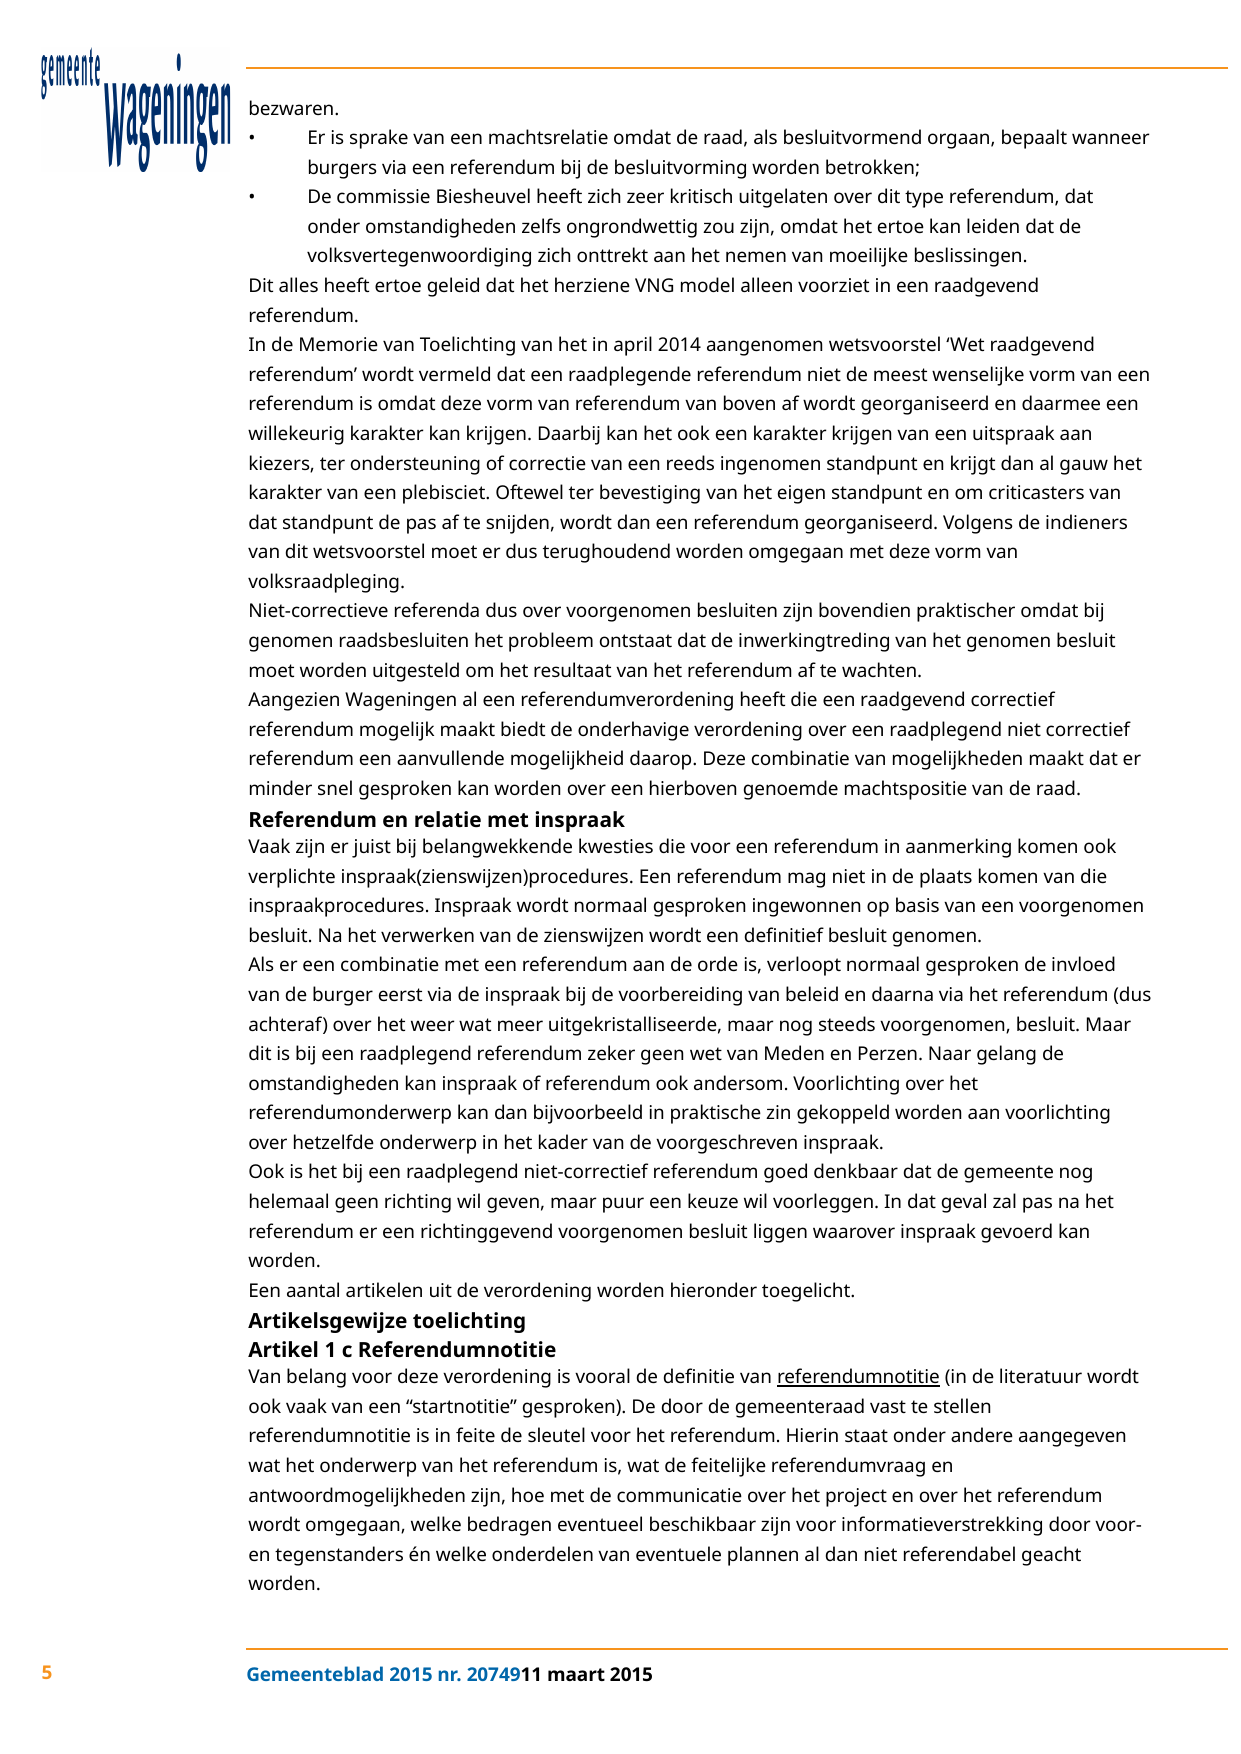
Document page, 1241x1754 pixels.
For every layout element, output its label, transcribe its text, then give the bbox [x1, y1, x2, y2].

text Een aantal artikelen uit de verordening worden hieronder toegelicht. [248, 1277, 1152, 1303]
text Artikelsgewijze toelichting [248, 1307, 1152, 1335]
picture [41, 47, 231, 172]
list Er is sprake van een machtsrelatie omdat de raad, als besluitvormend orgaan, bepaalt wanneer burgers via een referendum bij de besluitvorming worden betrokken; [248, 124, 1152, 180]
text Van belang voor deze verordening is vooral de definitie van referendumnotitie (in de literatuur wordt ook vaak van een “startnotitie” gesproken). De door de gemeenteraad vast te stellen referendumnotitie is in feite de sleutel voor het referendum. Hierin staat onder andere aangegeven wat het onderwerp van het referendum is, wat de feitelijke referendumvraag en antwoordmogelijkheden zijn, hoe met de communicatie over het project en over het referendum wordt omgegaan, welke bedragen eventueel beschikbaar zijn voor informatieverstrekking door voor- en tegenstanders én welke onderdelen van eventuele plannen al dan niet referendabel geacht worden. [248, 1363, 1152, 1596]
text Ook is het bij een raadplegend niet-correctief referendum goed denkbaar dat de gemeente nog helemaal geen richting wil geven, maar puur een keuze wil voorleggen. In dat geval zal pas na het referendum er een richtinggevend voorgenomen besluit liggen waarover inspraak gevoerd kan worden. [248, 1159, 1152, 1273]
text In de Memorie van Toelichting van het in april 2014 aangenomen wetsvoorstel ‘Wet raadgevend referendum’ wordt vermeld dat een raadplegende referendum niet de meest wenselijke vorm van een referendum is omdat deze vorm van referendum van boven af wordt georganiseerd en daarmee een willekeurig karakter kan krijgen. Daarbij kan het ook een karakter krijgen van een uitspraak aan kiezers, ter ondersteuning of correctie van een reeds ingenomen standpunt en krijgt dan al gauw het karakter van een plebisciet. Oftewel ter bevestiging van het eigen standpunt en om criticasters van dat standpunt de pas af te snijden, wordt dan een referendum georganiseerd. Volgens de indieners van dit wetsvoorstel moet er dus terughoudend worden omgegaan met deze vorm van volksraadpleging. [248, 331, 1152, 594]
text Aangezien Wageningen al een referendumverordening heeft die een raadgevend correctief referendum mogelijk maakt biedt de onderhavige verordening over een raadplegend niet correctief referendum een aanvullende mogelijkheid daarop. Deze combinatie van mogelijkheden maakt dat er minder snel gesproken kan worden over een hierboven genoemde machtspositie van de raad. [248, 686, 1152, 801]
text Referendum en relatie met inspraak [248, 805, 1152, 833]
text Vaak zijn er juist bij belangwekkende kwesties die voor een referendum in aanmerking komen ook verplichte inspraak(zienswijzen)procedures. Een referendum mag niet in de plaats komen van die inspraakprocedures. Inspraak wordt normaal gesproken ingewonnen op basis van een voorgenomen besluit. Na het verwerken van de zienswijzen wordt een definitief besluit genomen. [248, 833, 1152, 948]
text Als er een combinatie met een referendum aan de orde is, verloopt normaal gesproken de invloed van de burger eerst via de inspraak bij de voorbereiding van beleid en daarna via het referendum (dus achteraf) over het weer wat meer uitgekristalliseerde, maar nog steeds voorgenomen, besluit. Maar dit is bij een raadplegend referendum zeker geen wet van Meden en Perzen. Naar gelang de omstandigheden kan inspraak of referendum ook andersom. Voorlichting over het referendumonderwerp kan dan bijvoorbeeld in praktische zin gekoppeld worden aan voorlichting over hetzelfde onderwerp in het kader van de voorgeschreven inspraak. [248, 952, 1152, 1155]
text bezwaren. [248, 95, 1152, 121]
text Niet-correctieve referenda dus over voorgenomen besluiten zijn bovendien praktischer omdat bij genomen raadsbesluiten het probleem ontstaat dat de inwerkingtreding van het genomen besluit moet worden uitgesteld om het resultaat van het referendum af te wachten. [248, 598, 1152, 683]
text Artikel 1 c Referendumnotitie [248, 1335, 1152, 1363]
text Dit alles heeft ertoe geleid dat het herziene VNG model alleen voorziet in een raadgevend referendum. [248, 272, 1152, 328]
list De commissie Biesheuvel heeft zich zeer kritisch uitgelaten over dit type referendum, dat onder omstandigheden zelfs ongrondwettig zou zijn, omdat het ertoe kan leiden dat de volksvertegenwoordiging zich onttrekt aan het nemen van moeilijke beslissingen. [248, 183, 1152, 268]
